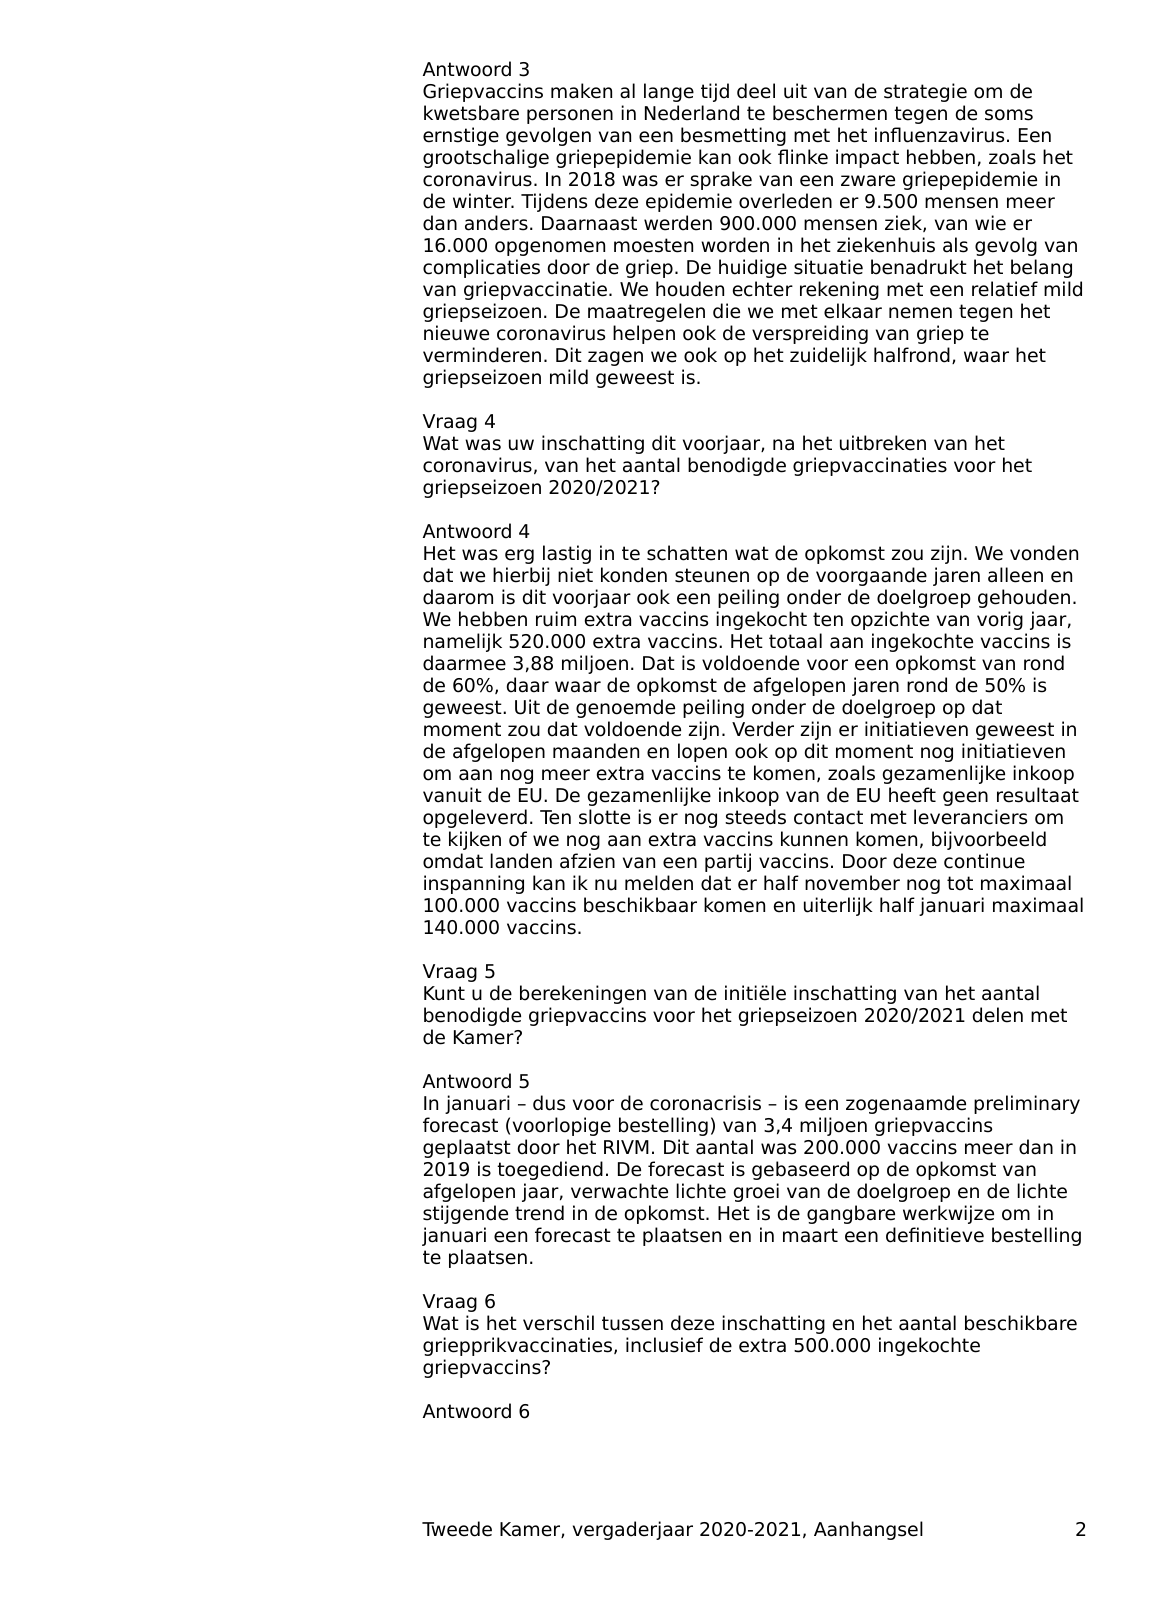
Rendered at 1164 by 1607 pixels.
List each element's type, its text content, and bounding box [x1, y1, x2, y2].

text Vraag 5 [422, 961, 1087, 983]
text Antwoord 4 [422, 521, 1087, 543]
text Vraag 4 [422, 411, 1087, 433]
text Antwoord 5 [422, 1071, 1087, 1093]
text Wat is het verschil tussen deze inschatting en het aantal beschikbare griepprikvaccinaties, inclusief de extra 500.000 ingekochte griepvaccins? [422, 1313, 1087, 1379]
text Antwoord 3 [422, 59, 1087, 81]
text Het was erg lastig in te schatten wat de opkomst zou zijn. We vonden dat we hierbij niet konden steunen op de voorgaande jaren alleen en daarom is dit voorjaar ook een peiling onder de doelgroep gehouden. We hebben ruim extra vaccins ingekocht ten opzichte van vorig jaar, namelijk 520.000 extra vaccins. Het totaal aan ingekochte vaccins is daarmee 3,88 miljoen. Dat is voldoende voor een opkomst van rond de 60%, daar waar de opkomst de afgelopen jaren rond de 50% is geweest. Uit de genoemde peiling onder de doelgroep op dat moment zou dat voldoende zijn. Verder zijn er initiatieven geweest in de afgelopen maanden en lopen ook op dit moment nog initiatieven om aan nog meer extra vaccins te komen, zoals gezamenlijke inkoop vanuit de EU. De gezamenlijke inkoop van de EU heeft geen resultaat opgeleverd. Ten slotte is er nog steeds contact met leveranciers om te kijken of we nog aan extra vaccins kunnen komen, bijvoorbeeld omdat landen afzien van een partij vaccins. Door deze continue inspanning kan ik nu melden dat er half november nog tot maximaal 100.000 vaccins beschikbaar komen en uiterlijk half januari maximaal 140.000 vaccins. [422, 543, 1087, 939]
text Griepvaccins maken al lange tijd deel uit van de strategie om de kwetsbare personen in Nederland te beschermen tegen de soms ernstige gevolgen van een besmetting met het influenzavirus. Een grootschalige griepepidemie kan ook flinke impact hebben, zoals het coronavirus. In 2018 was er sprake van een zware griepepidemie in de winter. Tijdens deze epidemie overleden er 9.500 mensen meer dan anders. Daarnaast werden 900.000 mensen ziek, van wie er 16.000 opgenomen moesten worden in het ziekenhuis als gevolg van complicaties door de griep. De huidige situatie benadrukt het belang van griepvaccinatie. We houden echter rekening met een relatief mild griepseizoen. De maatregelen die we met elkaar nemen tegen het nieuwe coronavirus helpen ook de verspreiding van griep te verminderen. Dit zagen we ook op het zuidelijk halfrond, waar het griepseizoen mild geweest is. [422, 81, 1087, 389]
text Kunt u de berekeningen van de initiële inschatting van het aantal benodigde griepvaccins voor het griepseizoen 2020/2021 delen met de Kamer? [422, 983, 1087, 1049]
text Wat was uw inschatting dit voorjaar, na het uitbreken van het coronavirus, van het aantal benodigde griepvaccinaties voor het griepseizoen 2020/2021? [422, 433, 1087, 499]
text In januari – dus voor de coronacrisis – is een zogenaamde preliminary forecast (voorlopige bestelling) van 3,4 miljoen griepvaccins geplaatst door het RIVM. Dit aantal was 200.000 vaccins meer dan in 2019 is toegediend. De forecast is gebaseerd op de opkomst van afgelopen jaar, verwachte lichte groei van de doelgroep en de lichte stijgende trend in de opkomst. Het is de gangbare werkwijze om in januari een forecast te plaatsen en in maart een definitieve bestelling te plaatsen. [422, 1093, 1087, 1269]
text Vraag 6 [422, 1291, 1087, 1313]
text Antwoord 6 [422, 1401, 1087, 1423]
